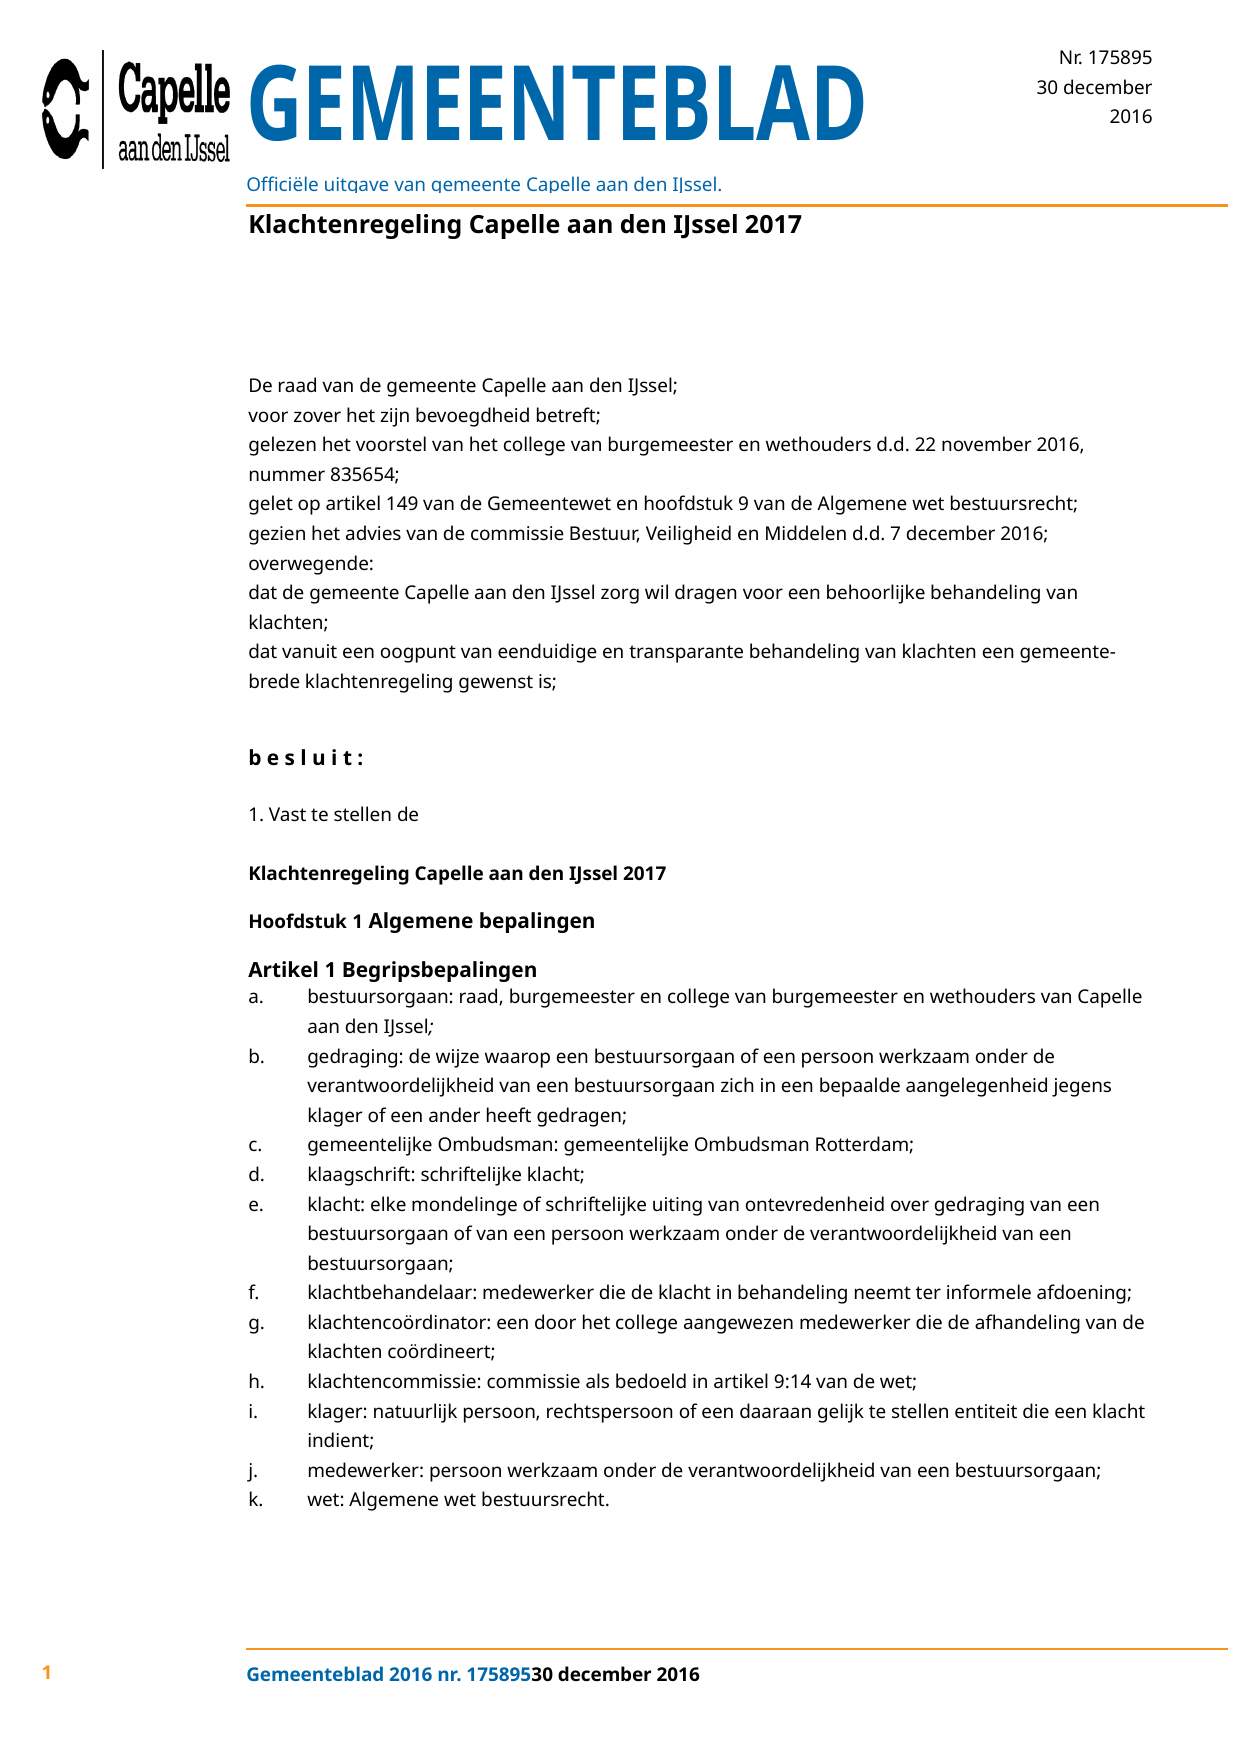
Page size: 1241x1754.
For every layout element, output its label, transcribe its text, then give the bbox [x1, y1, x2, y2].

list wet: Algemene wet bestuursrecht. [248, 1487, 1152, 1512]
list klacht: elke mondelinge of schriftelijke uiting van ontevredenheid over gedraging van een bestuursorgaan of van een persoon werkzaam onder de verantwoordelijkheid van een bestuursorgaan; [248, 1191, 1152, 1276]
text b e s l u i t : [248, 743, 1152, 772]
text Artikel 1 Begripsbepalingen [248, 955, 1152, 984]
text gelet op artikel 149 van de Gemeentewet en hoofdstuk 9 van de Algemene wet bestuursrecht; [248, 491, 1152, 516]
text dat vanuit een oogpunt van eenduidige en transparante behandeling van klachten een gemeente-brede klachtenregeling gewenst is; [248, 638, 1152, 694]
list klachtencoördinator: een door het college aangewezen medewerker die de afhandeling van de klachten coördineert; [248, 1309, 1152, 1364]
picture [41, 47, 231, 172]
list gemeentelijke Ombudsman: gemeentelijke Ombudsman Rotterdam; [248, 1132, 1152, 1157]
list klachtbehandelaar: medewerker die de klacht in behandeling neemt ter informele afdoening; [248, 1279, 1152, 1305]
text gelezen het voorstel van het college van burgemeester en wethouders d.d. 22 november 2016, nummer 835654; [248, 431, 1152, 487]
list bestuursorgaan: raad, burgemeester en college van burgemeester en wethouders van Capelle aan den IJssel; [248, 984, 1152, 1039]
list klager: natuurlijk persoon, rechtspersoon of een daaraan gelijk te stellen entiteit die een klacht indient; [248, 1398, 1152, 1453]
list medewerker: persoon werkzaam onder de verantwoordelijkheid van een bestuursorgaan; [248, 1457, 1152, 1483]
text voor zover het zijn bevoegdheid betreft; [248, 402, 1152, 427]
list gedraging: de wijze waarop een bestuursorgaan of een persoon werkzaam onder de verantwoordelijkheid van een bestuursorgaan zich in een bepaalde aangelegenheid jegens klager of een ander heeft gedragen; [248, 1043, 1152, 1128]
text dat de gemeente Capelle aan den IJssel zorg wil dragen voor een behoorlijke behandeling van klachten; [248, 579, 1152, 634]
list klaagschrift: schriftelijke klacht; [248, 1161, 1152, 1187]
text 1. Vast te stellen de [248, 801, 1152, 827]
text Klachtenregeling Capelle aan den IJssel 2017 [248, 207, 1152, 241]
list klachtencommissie: commissie als bedoeld in artikel 9:14 van de wet; [248, 1368, 1152, 1394]
text De raad van de gemeente Capelle aan den IJssel; [248, 372, 1152, 398]
text Klachtenregeling Capelle aan den IJssel 2017 [248, 860, 1152, 886]
text overwegende: [248, 550, 1152, 575]
text Hoofdstuk 1 Algemene bepalingen [248, 906, 1152, 934]
text gezien het advies van de commissie Bestuur, Veiligheid en Middelen d.d. 7 december 2016; [248, 520, 1152, 546]
